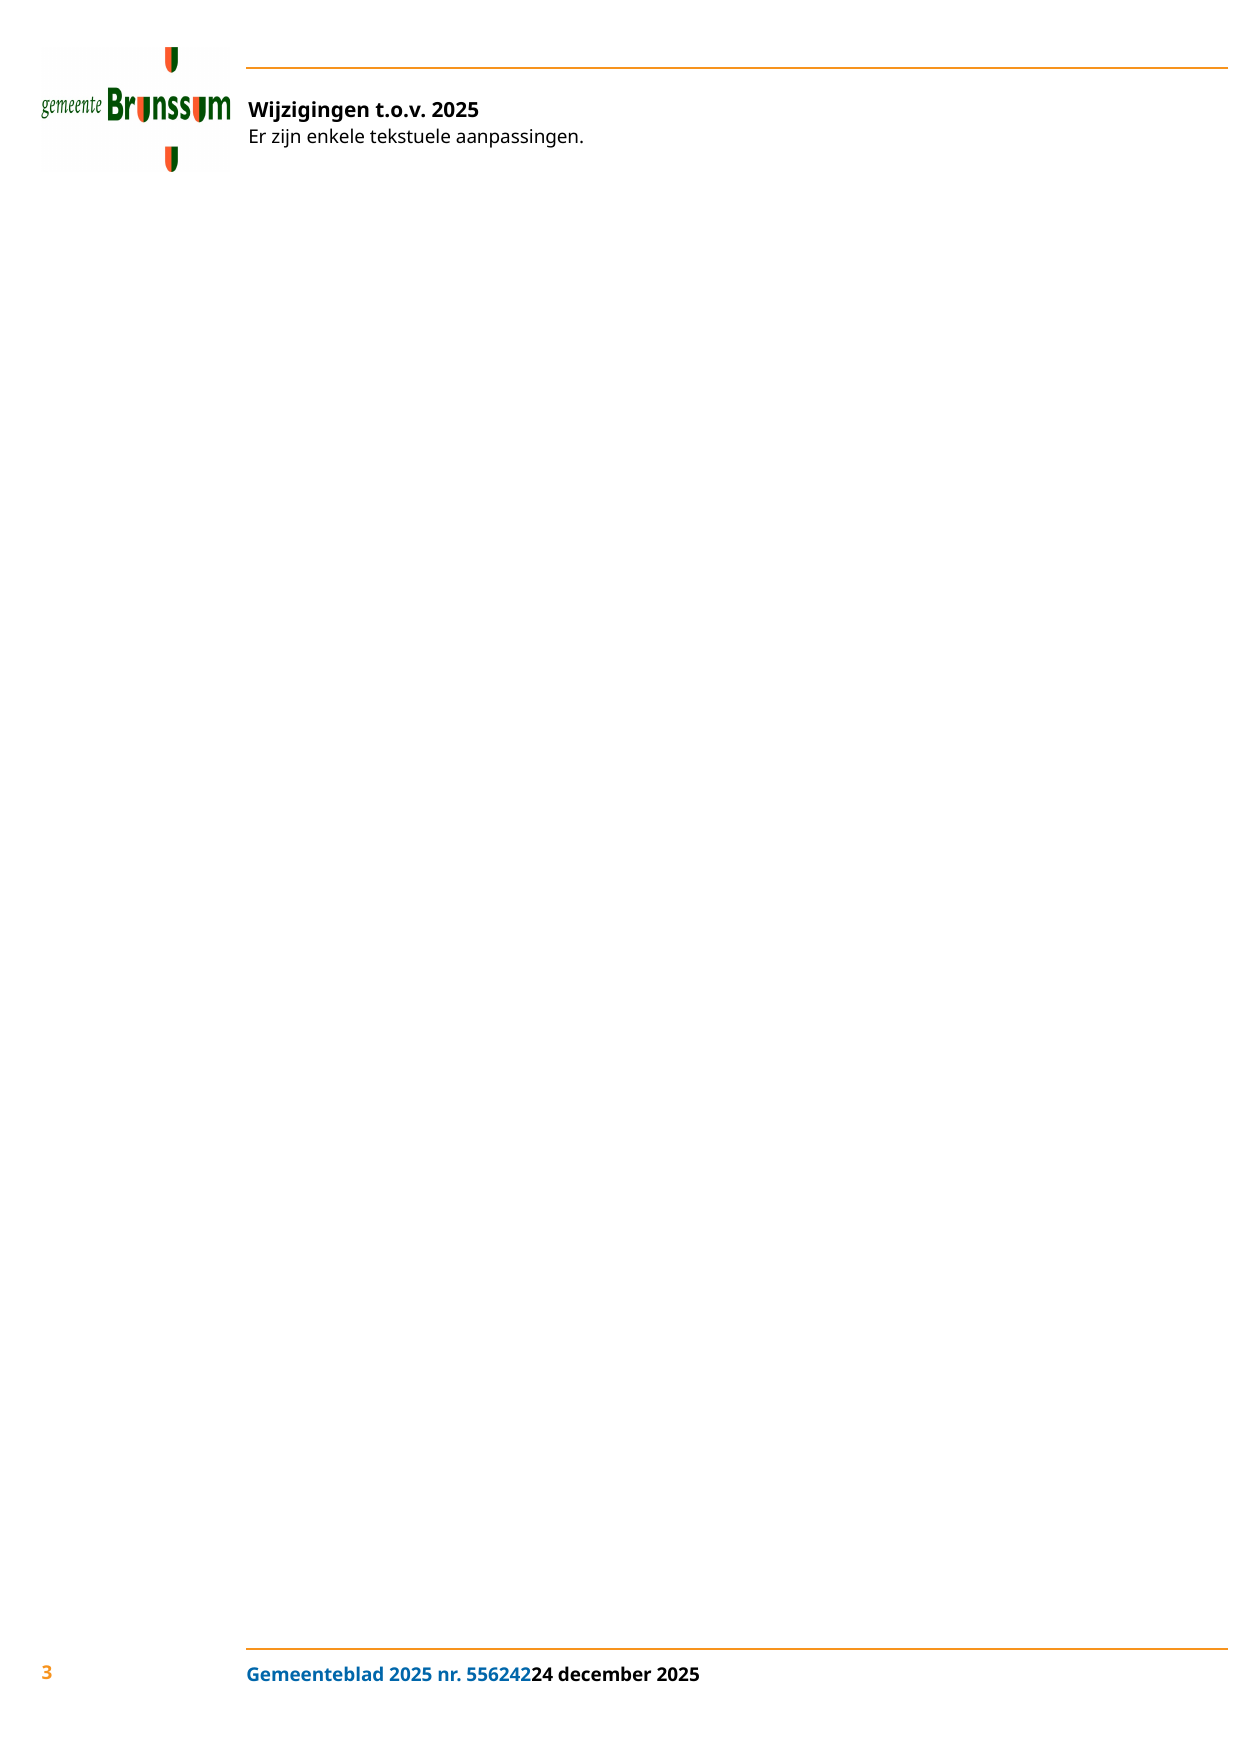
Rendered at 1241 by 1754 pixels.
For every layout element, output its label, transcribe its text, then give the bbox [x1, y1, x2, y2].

picture [41, 47, 231, 172]
text Er zijn enkele tekstuele aanpassingen. [248, 123, 1152, 149]
text Wijzigingen t.o.v. 2025 [248, 95, 1152, 123]
